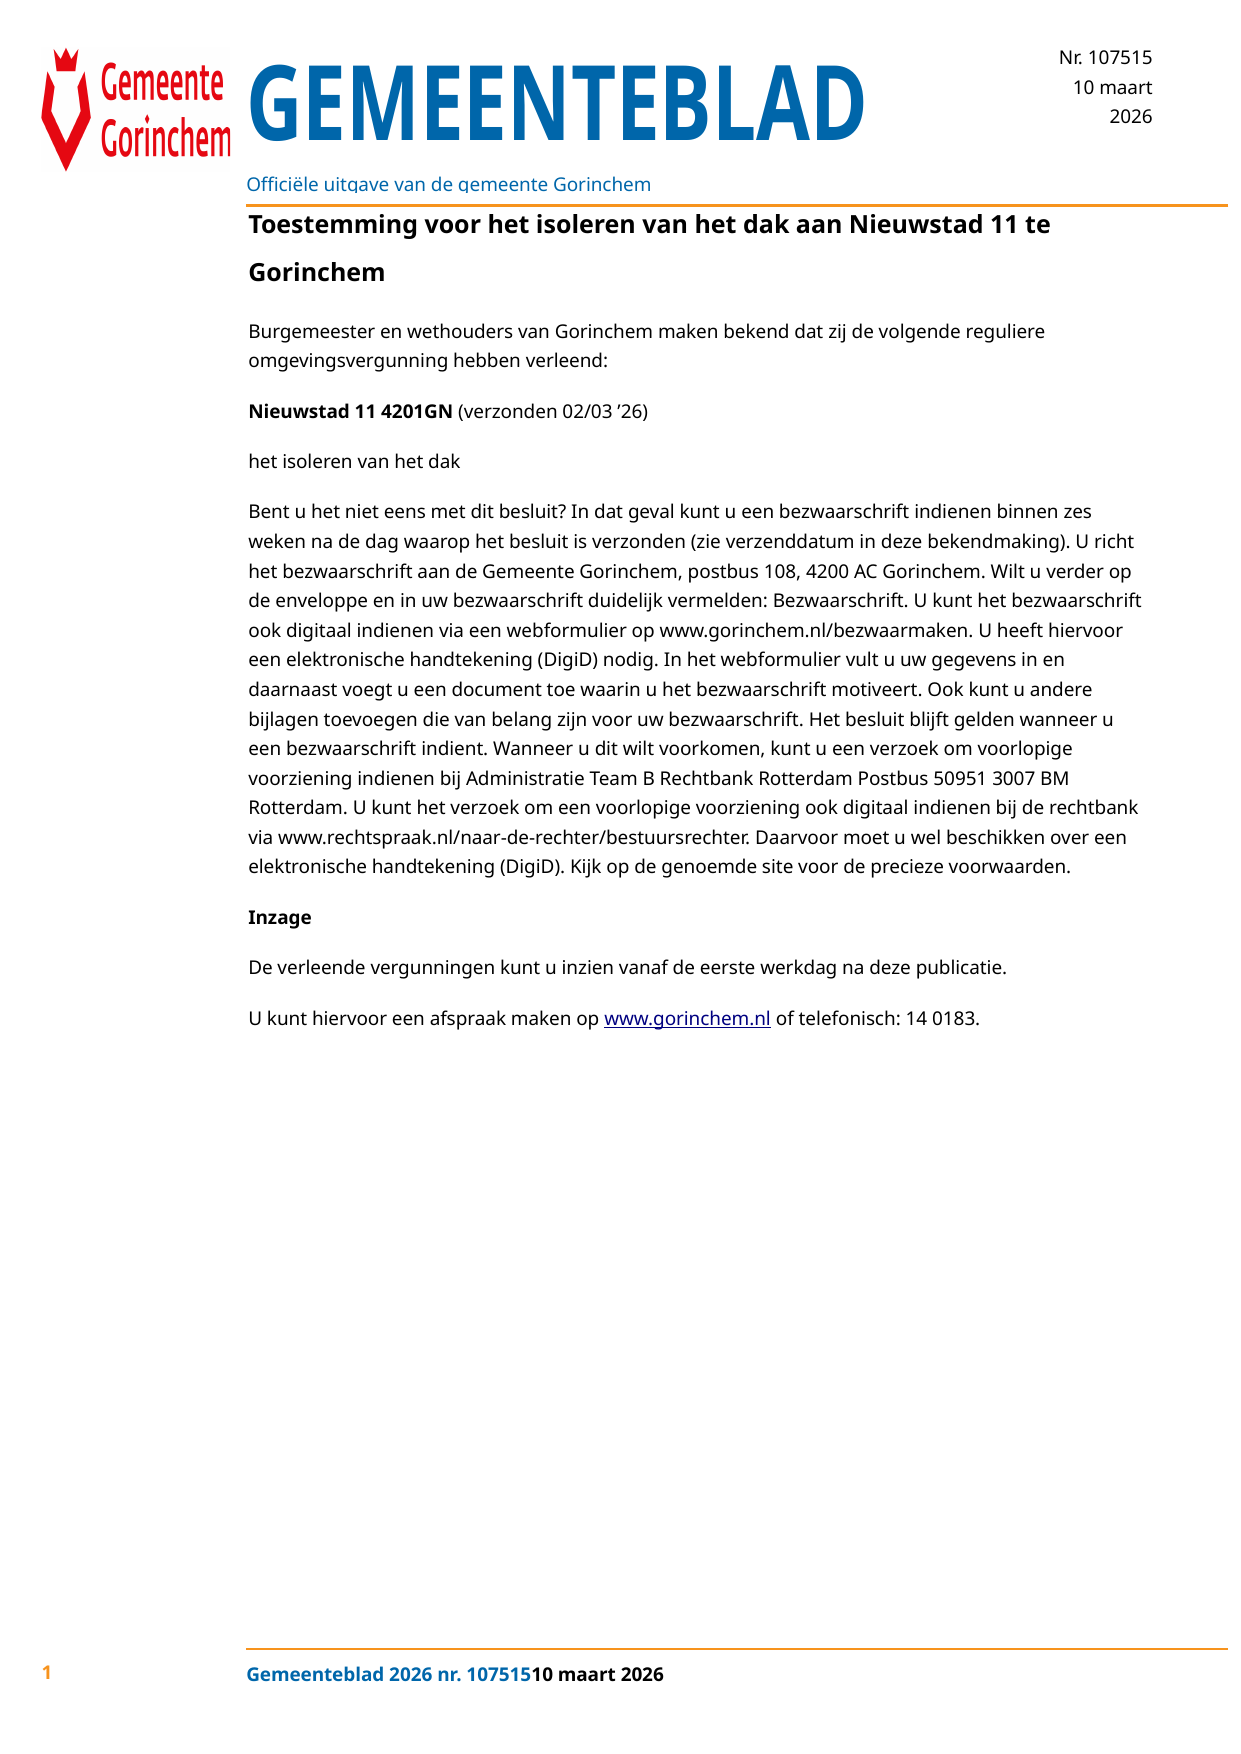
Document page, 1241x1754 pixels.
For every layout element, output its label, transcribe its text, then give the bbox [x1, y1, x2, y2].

text Bent u het niet eens met dit besluit? In dat geval kunt u een bezwaarschrift indienen binnen zes weken na de dag waarop het besluit is verzonden (zie verzenddatum in deze bekendmaking). U richt het bezwaarschrift aan de Gemeente Gorinchem, postbus 108, 4200 AC Gorinchem. Wilt u verder op de enveloppe en in uw bezwaarschrift duidelijk vermelden: Bezwaarschrift. U kunt het bezwaarschrift ook digitaal indienen via een webformulier op www.gorinchem.nl/bezwaarmaken. U heeft hiervoor een elektronische handtekening (DigiD) nodig. In het webformulier vult u uw gegevens in en daarnaast voegt u een document toe waarin u het bezwaarschrift motiveert. Ook kunt u andere bijlagen toevoegen die van belang zijn voor uw bezwaarschrift. Het besluit blijft gelden wanneer u een bezwaarschrift indient. Wanneer u dit wilt voorkomen, kunt u een verzoek om voorlopige voorziening indienen bij Administratie Team B Rechtbank Rotterdam Postbus 50951 3007 BM Rotterdam. U kunt het verzoek om een voorlopige voorziening ook digitaal indienen bij de rechtbank via www.rechtspraak.nl/naar-de-rechter/bestuursrechter. Daarvoor moet u wel beschikken over een elektronische handtekening (DigiD). Kijk op de genoemde site voor de precieze voorwaarden. [248, 499, 1152, 879]
text het isoleren van het dak [248, 448, 1152, 474]
text Inzage [248, 904, 1152, 930]
text Toestemming voor het isoleren van het dak aan Nieuwstad 11 te Gorinchem [248, 207, 1152, 288]
text Burgemeester en wethouders van Gorinchem maken bekend dat zij de volgende reguliere omgevingsvergunning hebben verleend: [248, 318, 1152, 373]
picture [41, 47, 231, 172]
text De verleende vergunningen kunt u inzien vanaf de eerste werkdag na deze publicatie. [248, 954, 1152, 980]
text Nieuwstad 11 4201GN (verzonden 02/03 ’26) [248, 398, 1152, 424]
text U kunt hiervoor een afspraak maken op www.gorinchem.nl of telefonisch: 14 0183. [248, 1005, 1152, 1031]
